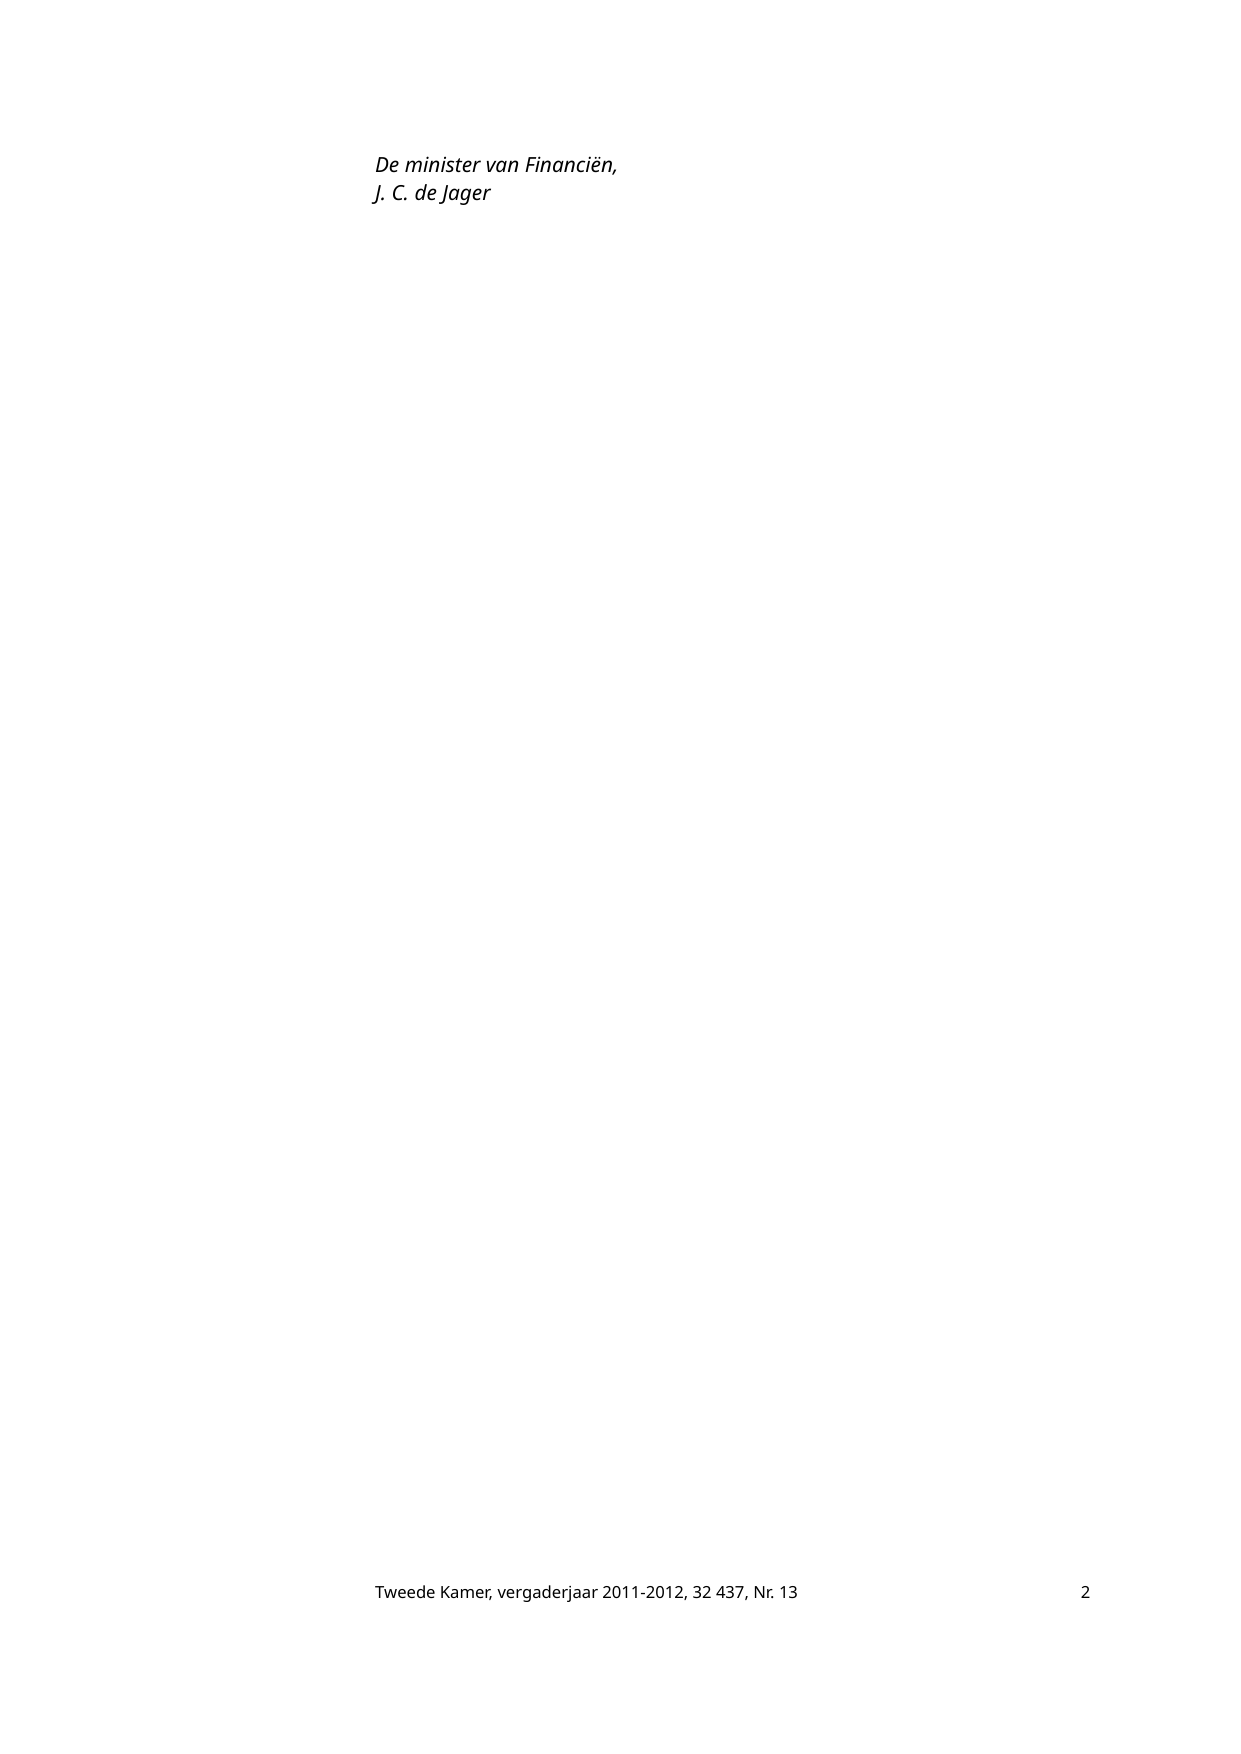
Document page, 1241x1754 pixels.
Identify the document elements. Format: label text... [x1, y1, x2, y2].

text De minister van Financiën, [375, 150, 1090, 178]
text J. C. de Jager [375, 178, 1090, 207]
